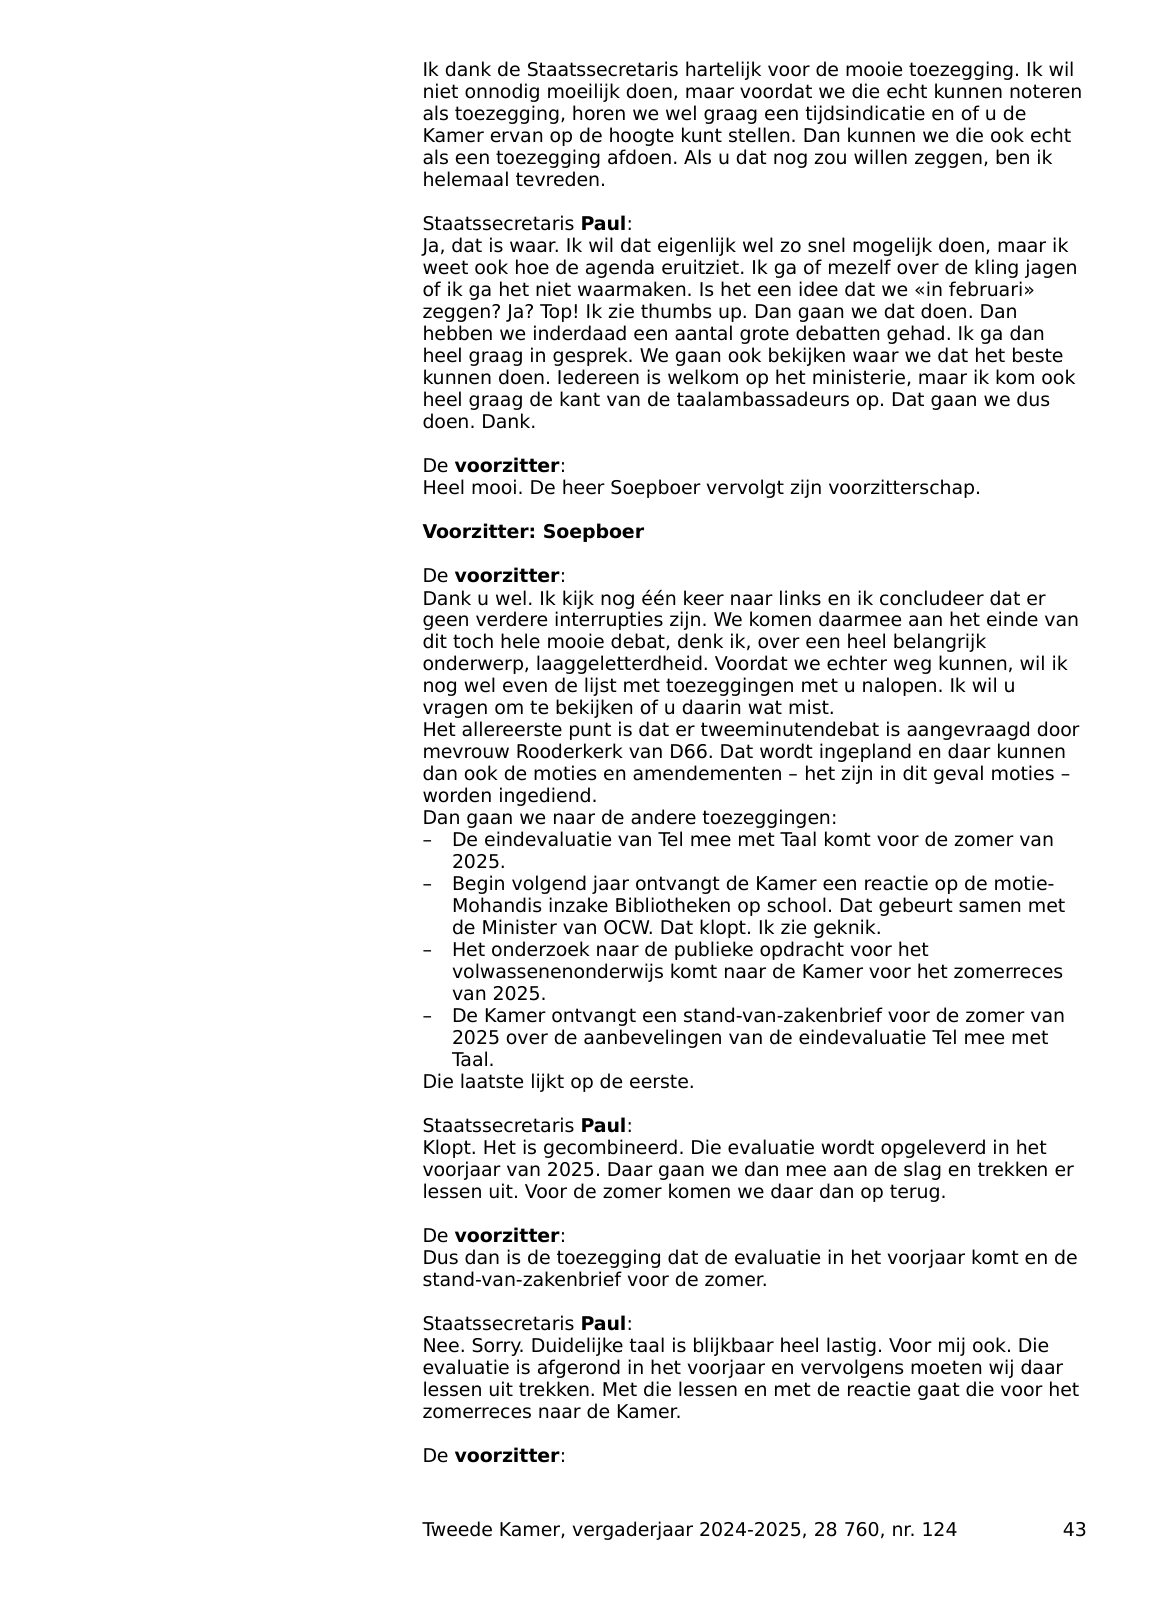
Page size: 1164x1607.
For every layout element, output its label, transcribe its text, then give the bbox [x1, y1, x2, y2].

text Die laatste lijkt op de eerste. [422, 1071, 1087, 1093]
text Klopt. Het is gecombineerd. Die evaluatie wordt opgeleverd in het voorjaar van 2025. Daar gaan we dan mee aan de slag en trekken er lessen uit. Voor de zomer komen we daar dan op terug. [422, 1137, 1087, 1203]
text – De Kamer ontvangt een stand-van-zakenbrief voor de zomer van 2025 over de aanbevelingen van de eindevaluatie Tel mee met Taal. [422, 1005, 1087, 1071]
text De voorzitter: [422, 1225, 1087, 1247]
text Ja, dat is waar. Ik wil dat eigenlijk wel zo snel mogelijk doen, maar ik weet ook hoe de agenda eruitziet. Ik ga of mezelf over de kling jagen of ik ga het niet waarmaken. Is het een idee dat we «in februari» zeggen? Ja? Top! Ik zie thumbs up. Dan gaan we dat doen. Dan hebben we inderdaad een aantal grote debatten gehad. Ik ga dan heel graag in gesprek. We gaan ook bekijken waar we dat het beste kunnen doen. Iedereen is welkom op het ministerie, maar ik kom ook heel graag de kant van de taalambassadeurs op. Dat gaan we dus doen. Dank. [422, 235, 1087, 433]
text Heel mooi. De heer Soepboer vervolgt zijn voorzitterschap. [422, 477, 1087, 499]
text Dan gaan we naar de andere toezeggingen: [422, 807, 1087, 829]
text Staatssecretaris Paul: [422, 1115, 1087, 1137]
text – Het onderzoek naar de publieke opdracht voor het volwassenenonderwijs komt naar de Kamer voor het zomerreces van 2025. [422, 939, 1087, 1005]
text Staatssecretaris Paul: [422, 213, 1087, 235]
text Dank u wel. Ik kijk nog één keer naar links en ik concludeer dat er geen verdere interrupties zijn. We komen daarmee aan het einde van dit toch hele mooie debat, denk ik, over een heel belangrijk onderwerp, laaggeletterdheid. Voordat we echter weg kunnen, wil ik nog wel even de lijst met toezeggingen met u nalopen. Ik wil u vragen om te bekijken of u daarin wat mist. [422, 587, 1087, 719]
text Ik dank de Staatssecretaris hartelijk voor de mooie toezegging. Ik wil niet onnodig moeilijk doen, maar voordat we die echt kunnen noteren als toezegging, horen we wel graag een tijdsindicatie en of u de Kamer ervan op de hoogte kunt stellen. Dan kunnen we die ook echt als een toezegging afdoen. Als u dat nog zou willen zeggen, ben ik helemaal tevreden. [422, 59, 1087, 191]
text De voorzitter: [422, 455, 1087, 477]
text Staatssecretaris Paul: [422, 1313, 1087, 1335]
text De voorzitter: [422, 1445, 1087, 1467]
text – De eindevaluatie van Tel mee met Taal komt voor de zomer van 2025. [422, 829, 1087, 873]
subtitle Voorzitter: Soepboer [422, 521, 1087, 543]
text Nee. Sorry. Duidelijke taal is blijkbaar heel lastig. Voor mij ook. Die evaluatie is afgerond in het voorjaar en vervolgens moeten wij daar lessen uit trekken. Met die lessen en met de reactie gaat die voor het zomerreces naar de Kamer. [422, 1335, 1087, 1423]
text – Begin volgend jaar ontvangt de Kamer een reactie op de motie-Mohandis inzake Bibliotheken op school. Dat gebeurt samen met de Minister van OCW. Dat klopt. Ik zie geknik. [422, 873, 1087, 939]
text De voorzitter: [422, 565, 1087, 587]
text Het allereerste punt is dat er tweeminutendebat is aangevraagd door mevrouw Rooderkerk van D66. Dat wordt ingepland en daar kunnen dan ook de moties en amendementen – het zijn in dit geval moties – worden ingediend. [422, 719, 1087, 807]
text Dus dan is de toezegging dat de evaluatie in het voorjaar komt en de stand-van-zakenbrief voor de zomer. [422, 1247, 1087, 1291]
